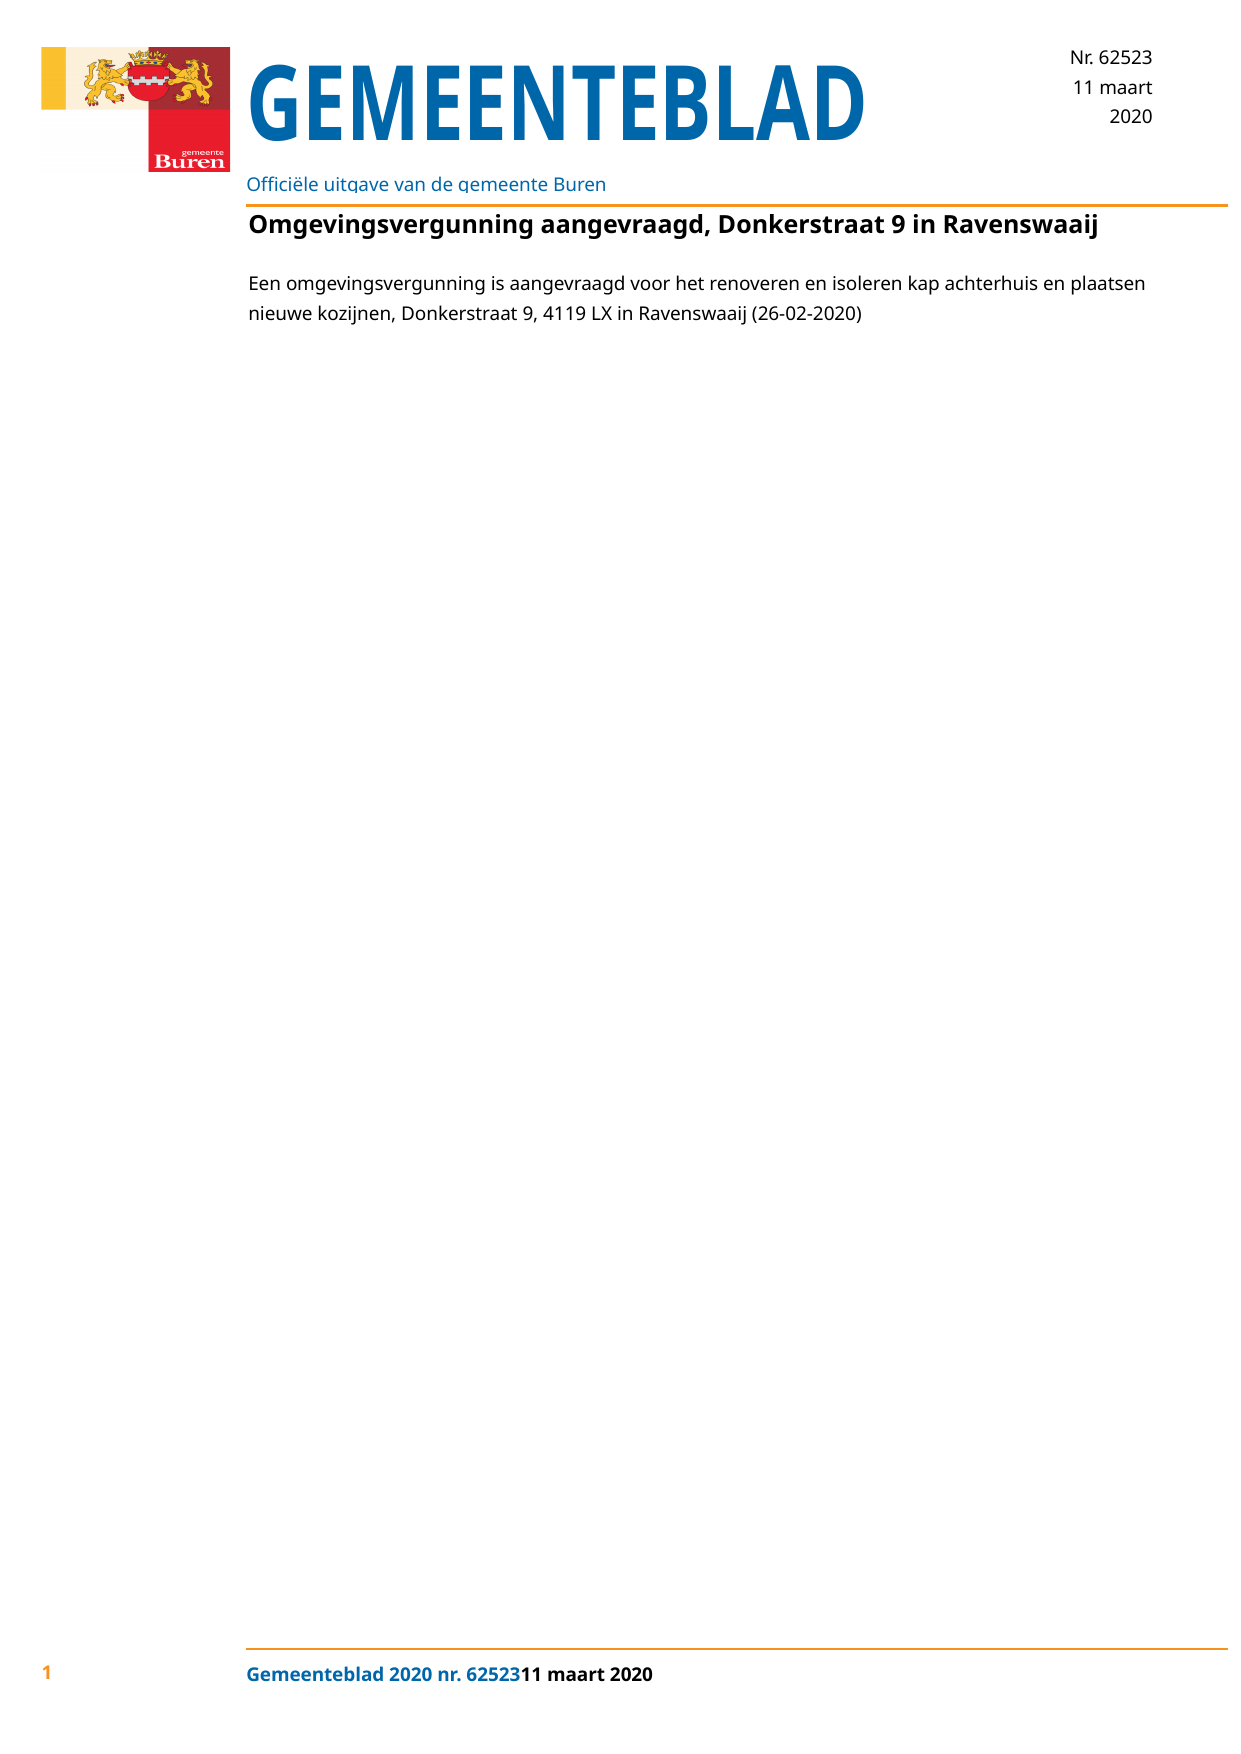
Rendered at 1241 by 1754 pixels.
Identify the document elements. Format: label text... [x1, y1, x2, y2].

text Omgevingsvergunning aangevraagd, Donkerstraat 9 in Ravenswaaij [248, 207, 1152, 241]
text Een omgevingsvergunning is aangevraagd voor het renoveren en isoleren kap achterhuis en plaatsen nieuwe kozijnen, Donkerstraat 9, 4119 LX in Ravenswaaij (26-02-2020) [248, 270, 1152, 326]
picture [41, 47, 231, 172]
